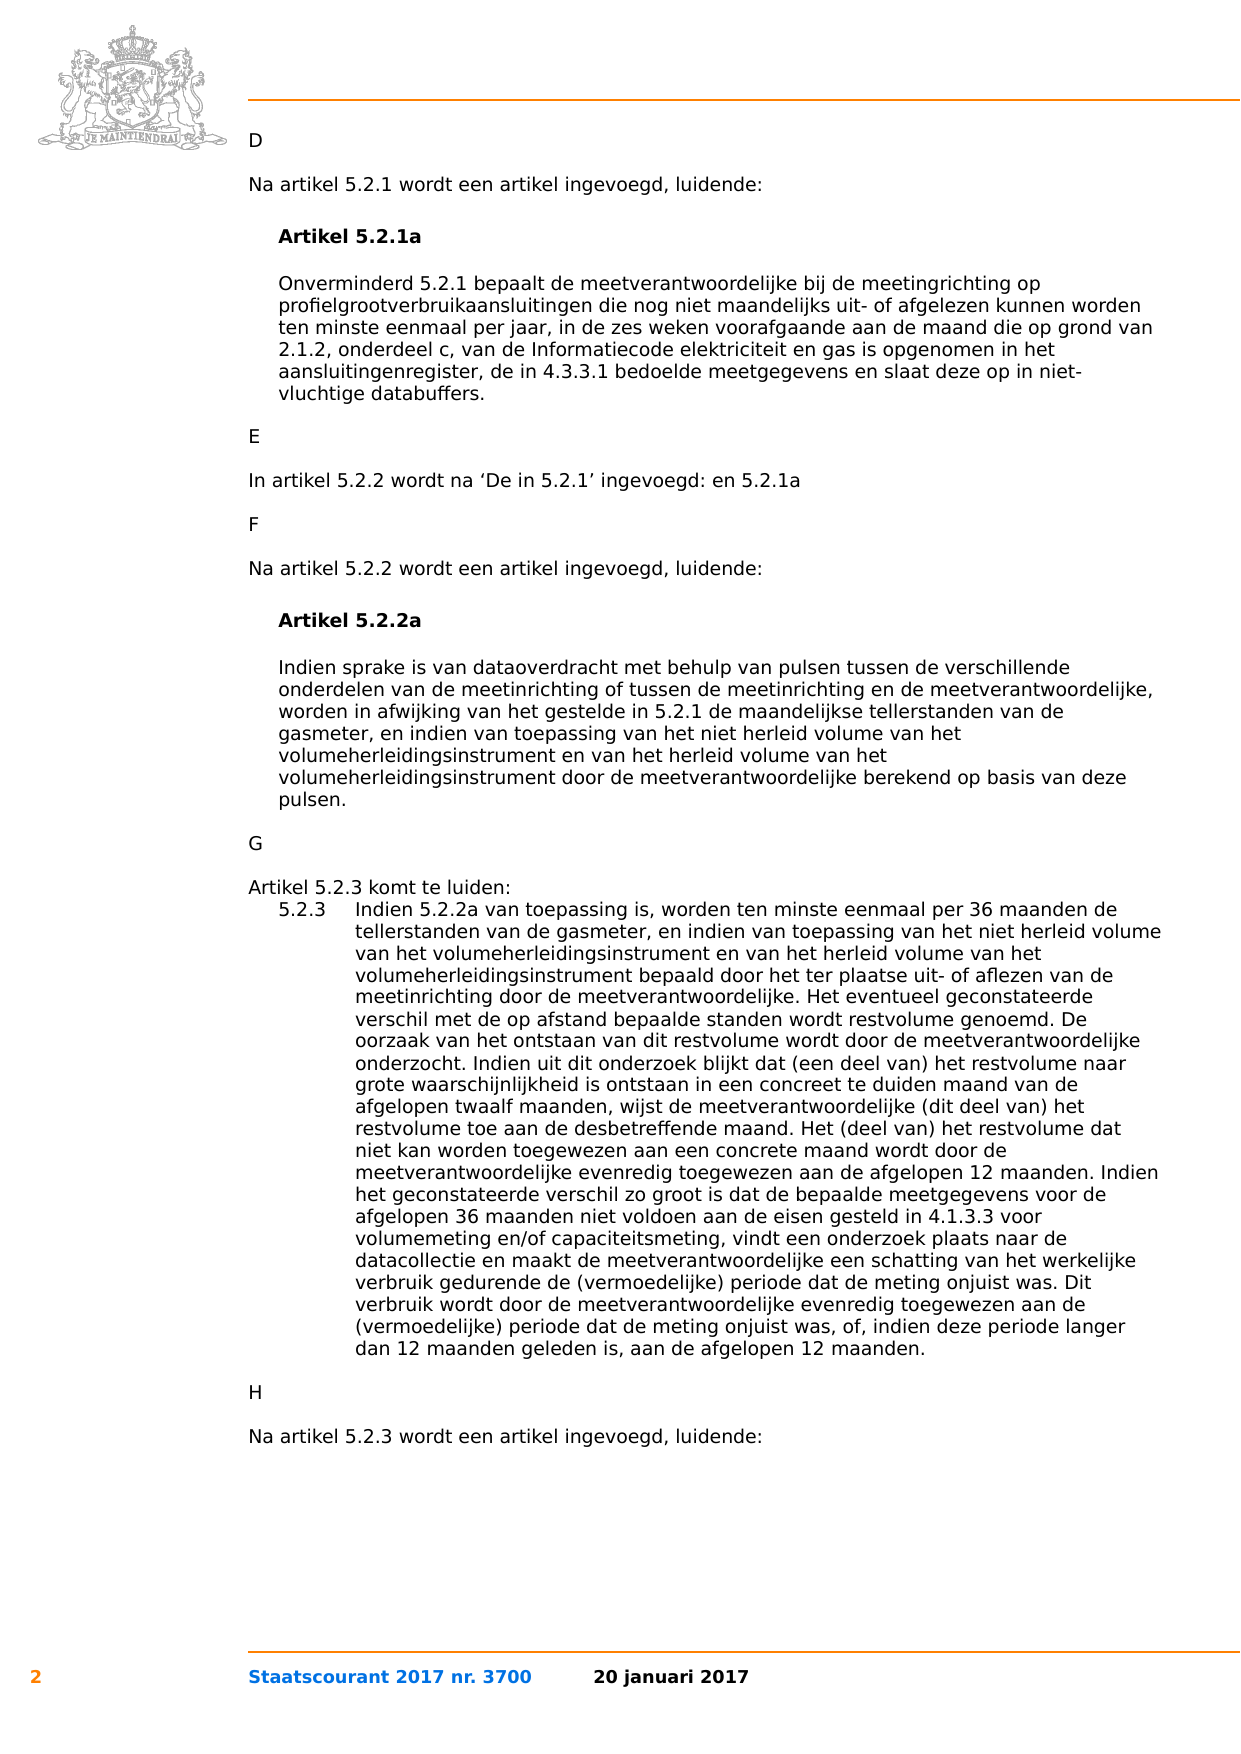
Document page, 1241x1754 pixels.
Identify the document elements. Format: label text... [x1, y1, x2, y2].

text Na artikel 5.2.2 wordt een artikel ingevoegd, luidende: [248, 558, 1163, 580]
text E [248, 426, 1163, 448]
text 5.2.3 Indien 5.2.2a van toepassing is, worden ten minste eenmaal per 36 maanden de tellerstanden van de gasmeter, en indien van toepassing van het niet herleid volume van het volumeherleidingsinstrument en van het herleid volume van het volumeherleidingsinstrument bepaald door het ter plaatse uit- of aflezen van de meetinrichting door de meetverantwoordelijke. Het eventueel geconstateerde verschil met de op afstand bepaalde standen wordt restvolume genoemd. De oorzaak van het ontstaan van dit restvolume wordt door de meetverantwoordelijke onderzocht. Indien uit dit onderzoek blijkt dat (een deel van) het restvolume naar grote waarschijnlijkheid is ontstaan in een concreet te duiden maand van de afgelopen twaalf maanden, wijst de meetverantwoordelijke (dit deel van) het restvolume toe aan de desbetreffende maand. Het (deel van) het restvolume dat niet kan worden toegewezen aan een concrete maand wordt door de meetverantwoordelijke evenredig toegewezen aan de afgelopen 12 maanden. Indien het geconstateerde verschil zo groot is dat de bepaalde meetgegevens voor de afgelopen 36 maanden niet voldoen aan de eisen gesteld in 4.1.3.3 voor volumemeting en/of capaciteitsmeting, vindt een onderzoek plaats naar de datacollectie en maakt de meetverantwoordelijke een schatting van het werkelijke verbruik gedurende de (vermoedelijke) periode dat de meting onjuist was. Dit verbruik wordt door de meetverantwoordelijke evenredig toegewezen aan de (vermoedelijke) periode dat de meting onjuist was, of, indien deze periode langer dan 12 maanden geleden is, aan de afgelopen 12 maanden. [278, 898, 1163, 1360]
text G [248, 833, 1163, 855]
picture [38, 25, 227, 150]
text In artikel 5.2.2 wordt na ‘De in 5.2.1’ ingevoegd: en 5.2.1a [248, 470, 1163, 492]
text F [248, 514, 1163, 536]
text Onverminderd 5.2.1 bepaalt de meetverantwoordelijke bij de meetingrichting op profielgrootverbruikaansluitingen die nog niet maandelijks uit- of afgelezen kunnen worden ten minste eenmaal per jaar, in de zes weken voorafgaande aan de maand die op grond van 2.1.2, onderdeel c, van de Informatiecode elektriciteit en gas is opgenomen in het aansluitingenregister, de in 4.3.3.1 bedoelde meetgegevens en slaat deze op in niet-vluchtige databuffers. [278, 273, 1163, 404]
subtitle Artikel 5.2.1a [278, 226, 1163, 248]
text Indien sprake is van dataoverdracht met behulp van pulsen tussen de verschillende onderdelen van de meetinrichting of tussen de meetinrichting en de meetverantwoordelijke, worden in afwijking van het gestelde in 5.2.1 de maandelijkse tellerstanden van de gasmeter, en indien van toepassing van het niet herleid volume van het volumeherleidingsinstrument en van het herleid volume van het volumeherleidingsinstrument door de meetverantwoordelijke berekend op basis van deze pulsen. [278, 657, 1163, 811]
subtitle Artikel 5.2.2a [278, 610, 1163, 632]
text Artikel 5.2.3 komt te luiden: [248, 877, 1163, 898]
text D [248, 130, 1163, 152]
text Na artikel 5.2.3 wordt een artikel ingevoegd, luidende: [248, 1426, 1163, 1448]
text Na artikel 5.2.1 wordt een artikel ingevoegd, luidende: [248, 174, 1163, 196]
text H [248, 1382, 1163, 1404]
